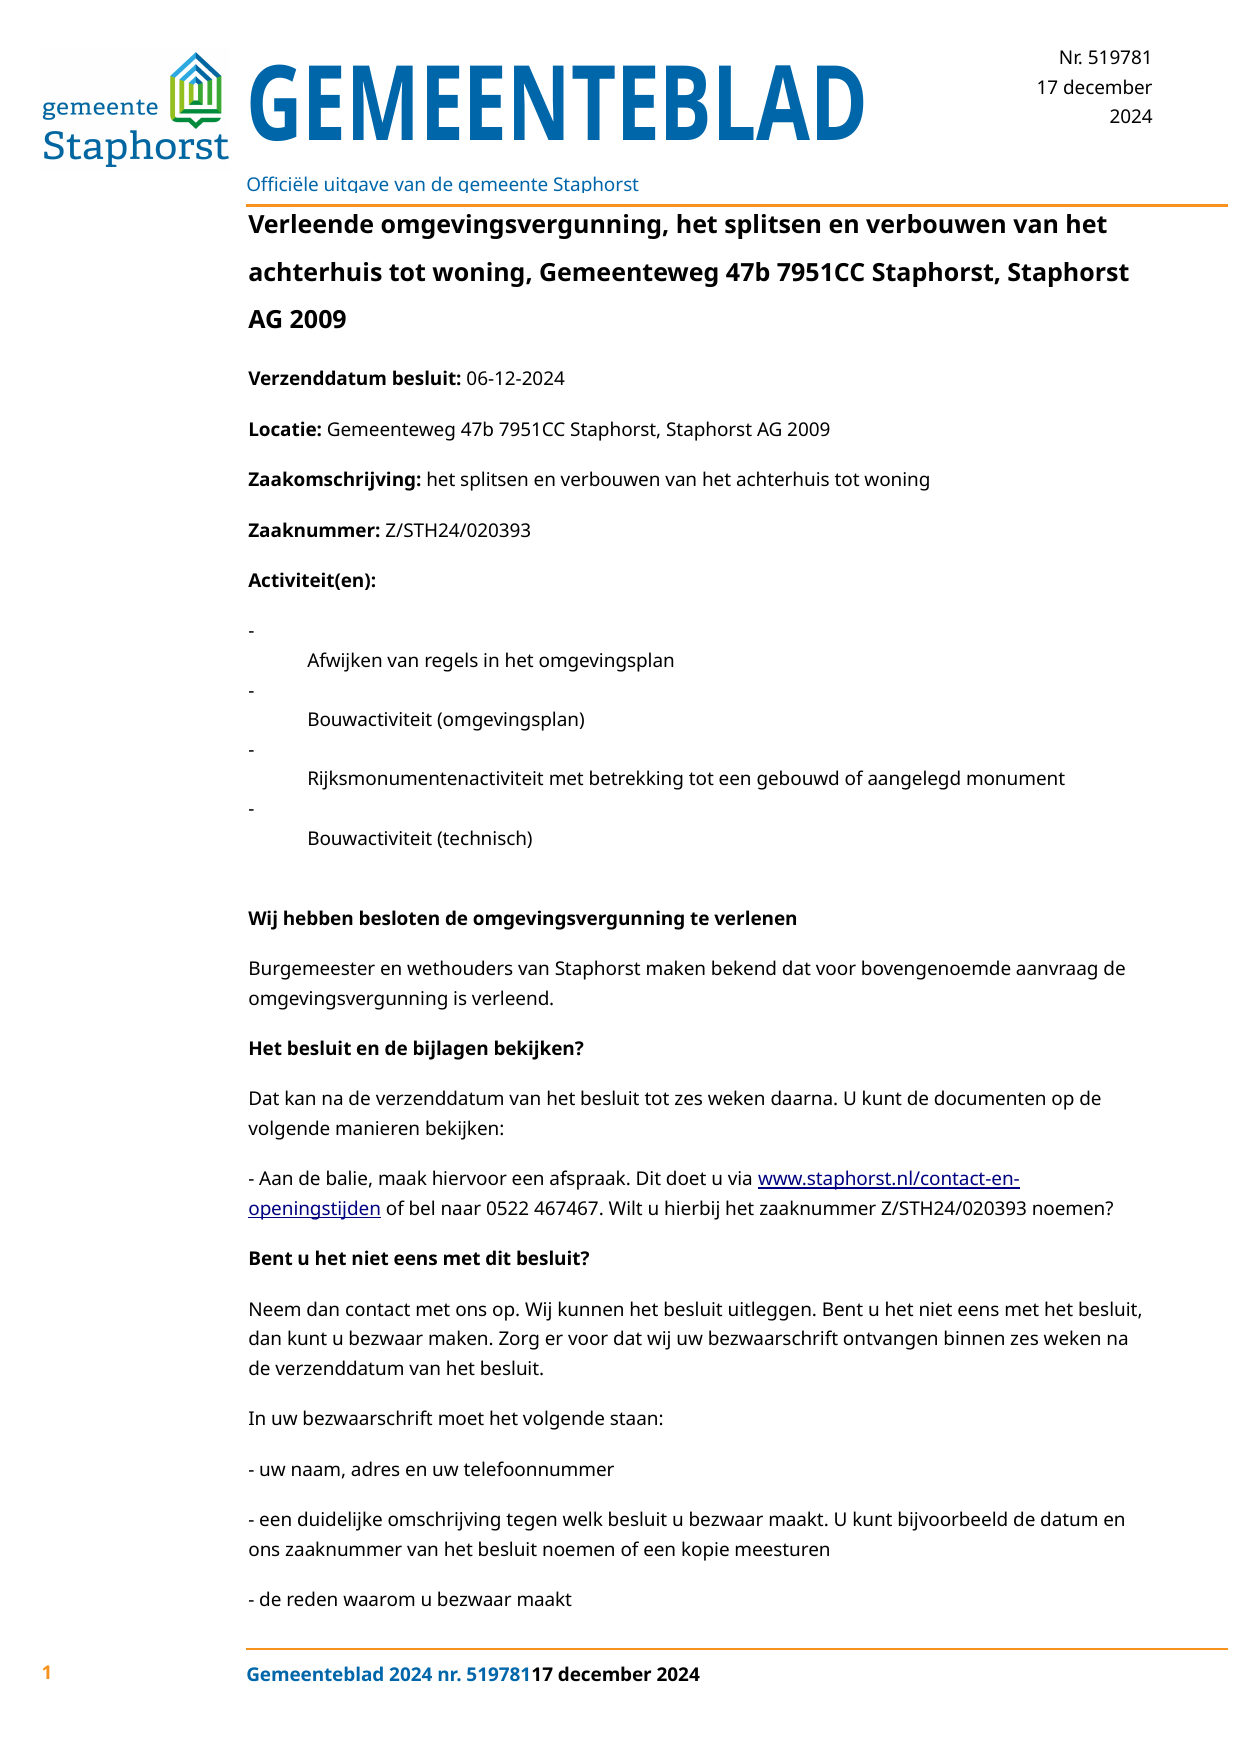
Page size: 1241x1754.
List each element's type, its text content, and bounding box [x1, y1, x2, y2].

text - de reden waarom u bezwaar maakt [248, 1586, 1152, 1612]
text - uw naam, adres en uw telefoonnummer [248, 1456, 1152, 1482]
list Bouwactiviteit (technisch) [248, 825, 1152, 850]
text Locatie: Gemeenteweg 47b 7951CC Staphorst, Staphorst AG 2009 [248, 416, 1152, 442]
text In uw bezwaarschrift moet het volgende staan: [248, 1406, 1152, 1431]
text Verzenddatum besluit: 06-12-2024 [248, 366, 1152, 391]
picture [41, 47, 231, 172]
text Bent u het niet eens met dit besluit? [248, 1246, 1152, 1271]
text Verleende omgevingsvergunning, het splitsen en verbouwen van het achterhuis tot woning, Gemeenteweg 47b 7951CC Staphorst, Staphorst AG 2009 [248, 207, 1152, 336]
text Dat kan na de verzenddatum van het besluit tot zes weken daarna. U kunt de documenten op de volgende manieren bekijken: [248, 1086, 1152, 1141]
text Het besluit en de bijlagen bekijken? [248, 1035, 1152, 1061]
text Zaaknummer: Z/STH24/020393 [248, 517, 1152, 542]
text - Aan de balie, maak hiervoor een afspraak. Dit doet u via www.staphorst.nl/contact-en-openingstijden of bel naar 0522 467467. Wilt u hierbij het zaaknummer Z/STH24/020393 noemen? [248, 1166, 1152, 1221]
text Zaakomschrijving: het splitsen en verbouwen van het achterhuis tot woning [248, 466, 1152, 492]
text Burgemeester en wethouders van Staphorst maken bekend dat voor bovengenoemde aanvraag de omgevingsvergunning is verleend. [248, 955, 1152, 1010]
text Activiteit(en): [248, 567, 1152, 593]
list Afwijken van regels in het omgevingsplan [248, 647, 1152, 673]
text Neem dan contact met ons op. Wij kunnen het besluit uitleggen. Bent u het niet eens met het besluit, dan kunt u bezwaar maken. Zorg er voor dat wij uw bezwaarschrift ontvangen binnen zes weken na de verzenddatum van het besluit. [248, 1296, 1152, 1381]
text Wij hebben besloten de omgevingsvergunning te verlenen [248, 905, 1152, 930]
list Bouwactiviteit (omgevingsplan) [248, 706, 1152, 732]
text - een duidelijke omschrijving tegen welk besluit u bezwaar maakt. U kunt bijvoorbeeld de datum en ons zaaknummer van het besluit noemen of een kopie meesturen [248, 1506, 1152, 1562]
list Rijksmonumentenactiviteit met betrekking tot een gebouwd of aangelegd monument [248, 766, 1152, 791]
